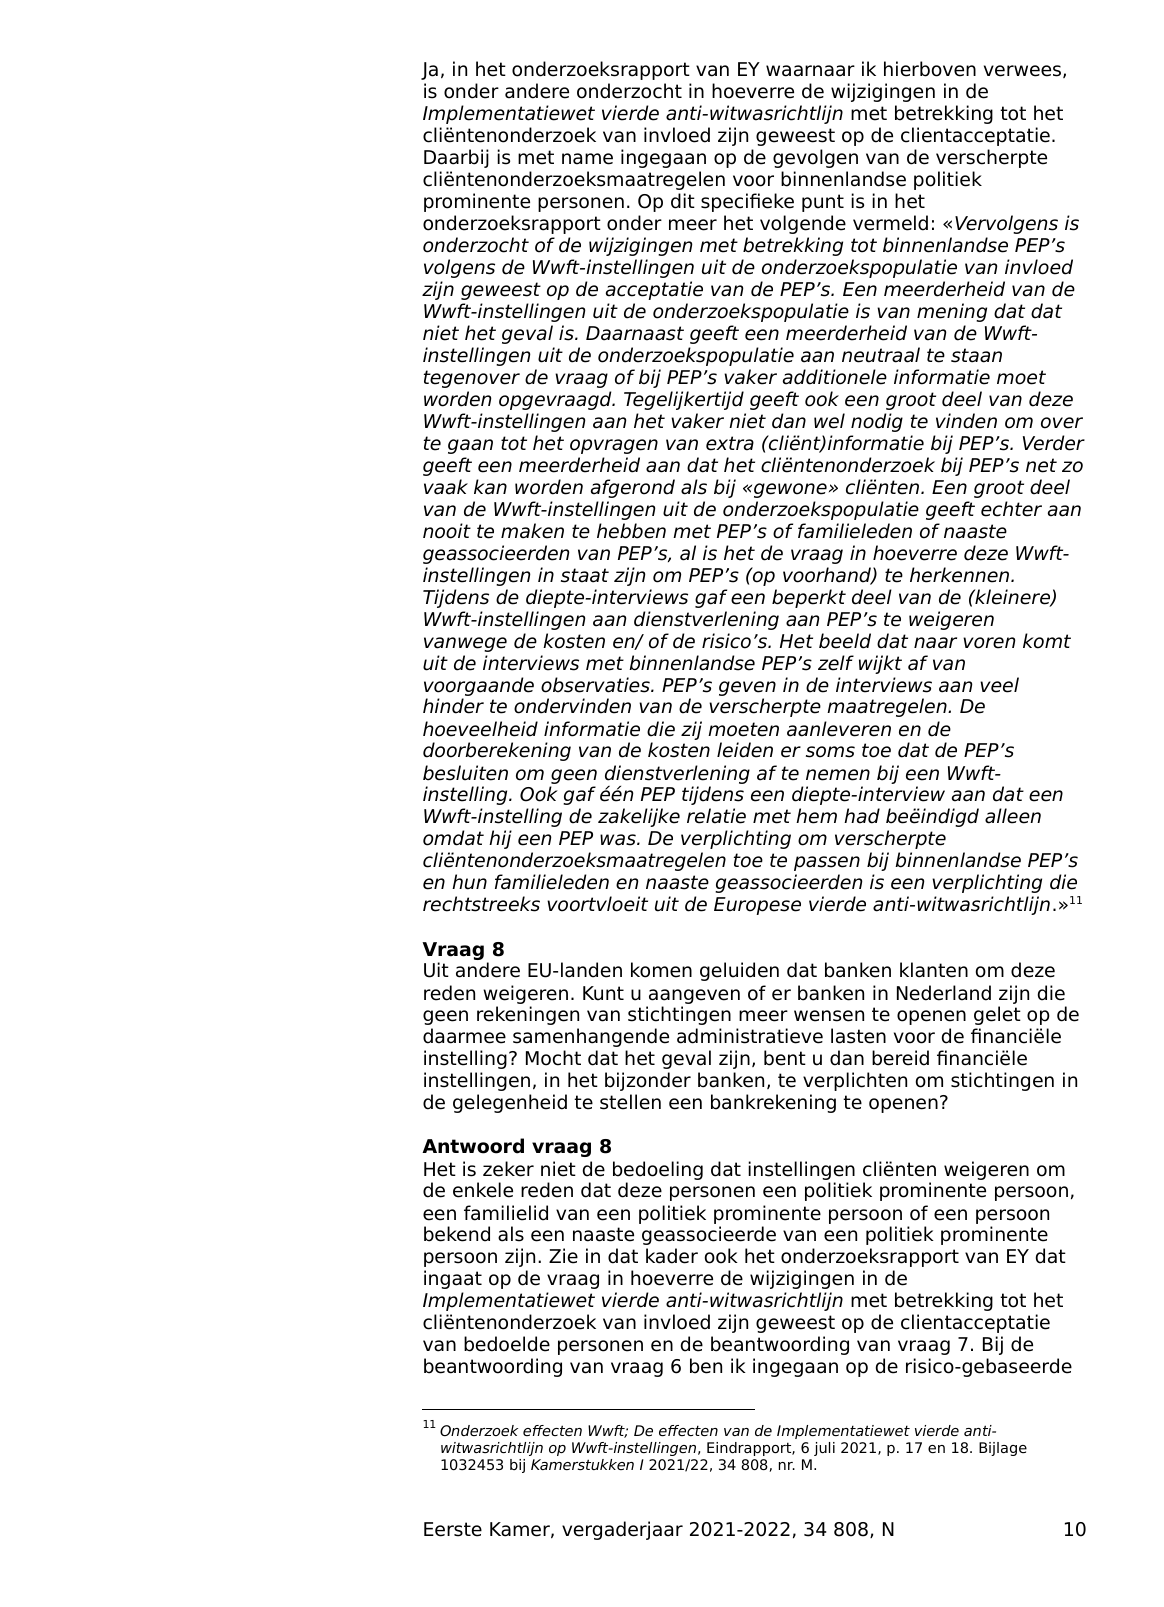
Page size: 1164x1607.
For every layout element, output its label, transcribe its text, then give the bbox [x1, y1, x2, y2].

text Het is zeker niet de bedoeling dat instellingen cliënten weigeren om de enkele reden dat deze personen een politiek prominente persoon, een familielid van een politiek prominente persoon of een persoon bekend als een naaste geassocieerde van een politiek prominente persoon zijn. Zie in dat kader ook het onderzoeksrapport van EY dat ingaat op de vraag in hoeverre de wijzigingen in de Implementatiewet vierde anti-witwasrichtlijn met betrekking tot het cliëntenonderzoek van invloed zijn geweest op de clientacceptatie van bedoelde personen en de beantwoording van vraag 7. Bij de beantwoording van vraag 6 ben ik ingegaan op de risico-gebaseerde [422, 1158, 1087, 1378]
text Ja, in het onderzoeksrapport van EY waarnaar ik hierboven verwees, is onder andere onderzocht in hoeverre de wijzigingen in de Implementatiewet vierde anti-witwasrichtlijn met betrekking tot het cliëntenonderzoek van invloed zijn geweest op de clientacceptatie. Daarbij is met name ingegaan op de gevolgen van de verscherpte cliëntenonderzoeksmaatregelen voor binnenlandse politiek prominente personen. Op dit specifieke punt is in het onderzoeksrapport onder meer het volgende vermeld: «Vervolgens is onderzocht of de wijzigingen met betrekking tot binnenlandse PEP’s volgens de Wwft-instellingen uit de onderzoekspopulatie van invloed zijn geweest op de acceptatie van de PEP’s. Een meerderheid van de Wwft-instellingen uit de onderzoekspopulatie is van mening dat dat niet het geval is. Daarnaast geeft een meerderheid van de Wwft-instellingen uit de onderzoekspopulatie aan neutraal te staan tegenover de vraag of bij PEP’s vaker additionele informatie moet worden opgevraagd. Tegelijkertijd geeft ook een groot deel van deze Wwft-instellingen aan het vaker niet dan wel nodig te vinden om over te gaan tot het opvragen van extra (cliënt)informatie bij PEP’s. Verder geeft een meerderheid aan dat het cliëntenonderzoek bij PEP’s net zo vaak kan worden afgerond als bij «gewone» cliënten. Een groot deel van de Wwft-instellingen uit de onderzoekspopulatie geeft echter aan nooit te maken te hebben met PEP’s of familieleden of naaste geassocieerden van PEP’s, al is het de vraag in hoeverre deze Wwft-instellingen in staat zijn om PEP’s (op voorhand) te herkennen. Tijdens de diepte-interviews gaf een beperkt deel van de (kleinere) Wwft-instellingen aan dienstverlening aan PEP’s te weigeren vanwege de kosten en/ of de risico’s. Het beeld dat naar voren komt uit de interviews met binnenlandse PEP’s zelf wijkt af van voorgaande observaties. PEP’s geven in de interviews aan veel hinder te ondervinden van de verscherpte maatregelen. De hoeveelheid informatie die zij moeten aanleveren en de doorberekening van de kosten leiden er soms toe dat de PEP’s besluiten om geen dienstverlening af te nemen bij een Wwft-instelling. Ook gaf één PEP tijdens een diepte-interview aan dat een Wwft-instelling de zakelijke relatie met hem had beëindigd alleen omdat hij een PEP was. De verplichting om verscherpte cliëntenonderzoeksmaatregelen toe te passen bij binnenlandse PEP’s en hun familieleden en naaste geassocieerden is een verplichting die rechtstreeks voortvloeit uit de Europese vierde anti-witwasrichtlijn.» [422, 59, 1087, 916]
text Antwoord vraag 8 [422, 1136, 1087, 1158]
text Vraag 8 [422, 938, 1087, 960]
text Uit andere EU-landen komen geluiden dat banken klanten om deze reden weigeren. Kunt u aangeven of er banken in Nederland zijn die geen rekeningen van stichtingen meer wensen te openen gelet op de daarmee samenhangende administratieve lasten voor de financiële instelling? Mocht dat het geval zijn, bent u dan bereid financiële instellingen, in het bijzonder banken, te verplichten om stichtingen in de gelegenheid te stellen een bankrekening te openen? [422, 960, 1087, 1114]
text Onderzoek effecten Wwft; De effecten van de Implementatiewet vierde anti-witwasrichtlijn op Wwft-instellingen, Eindrapport, 6 juli 2021, p. 17 en 18. Bijlage 1032453 bij Kamerstukken I 2021/22, 34 808, nr. M. [422, 1418, 1087, 1474]
